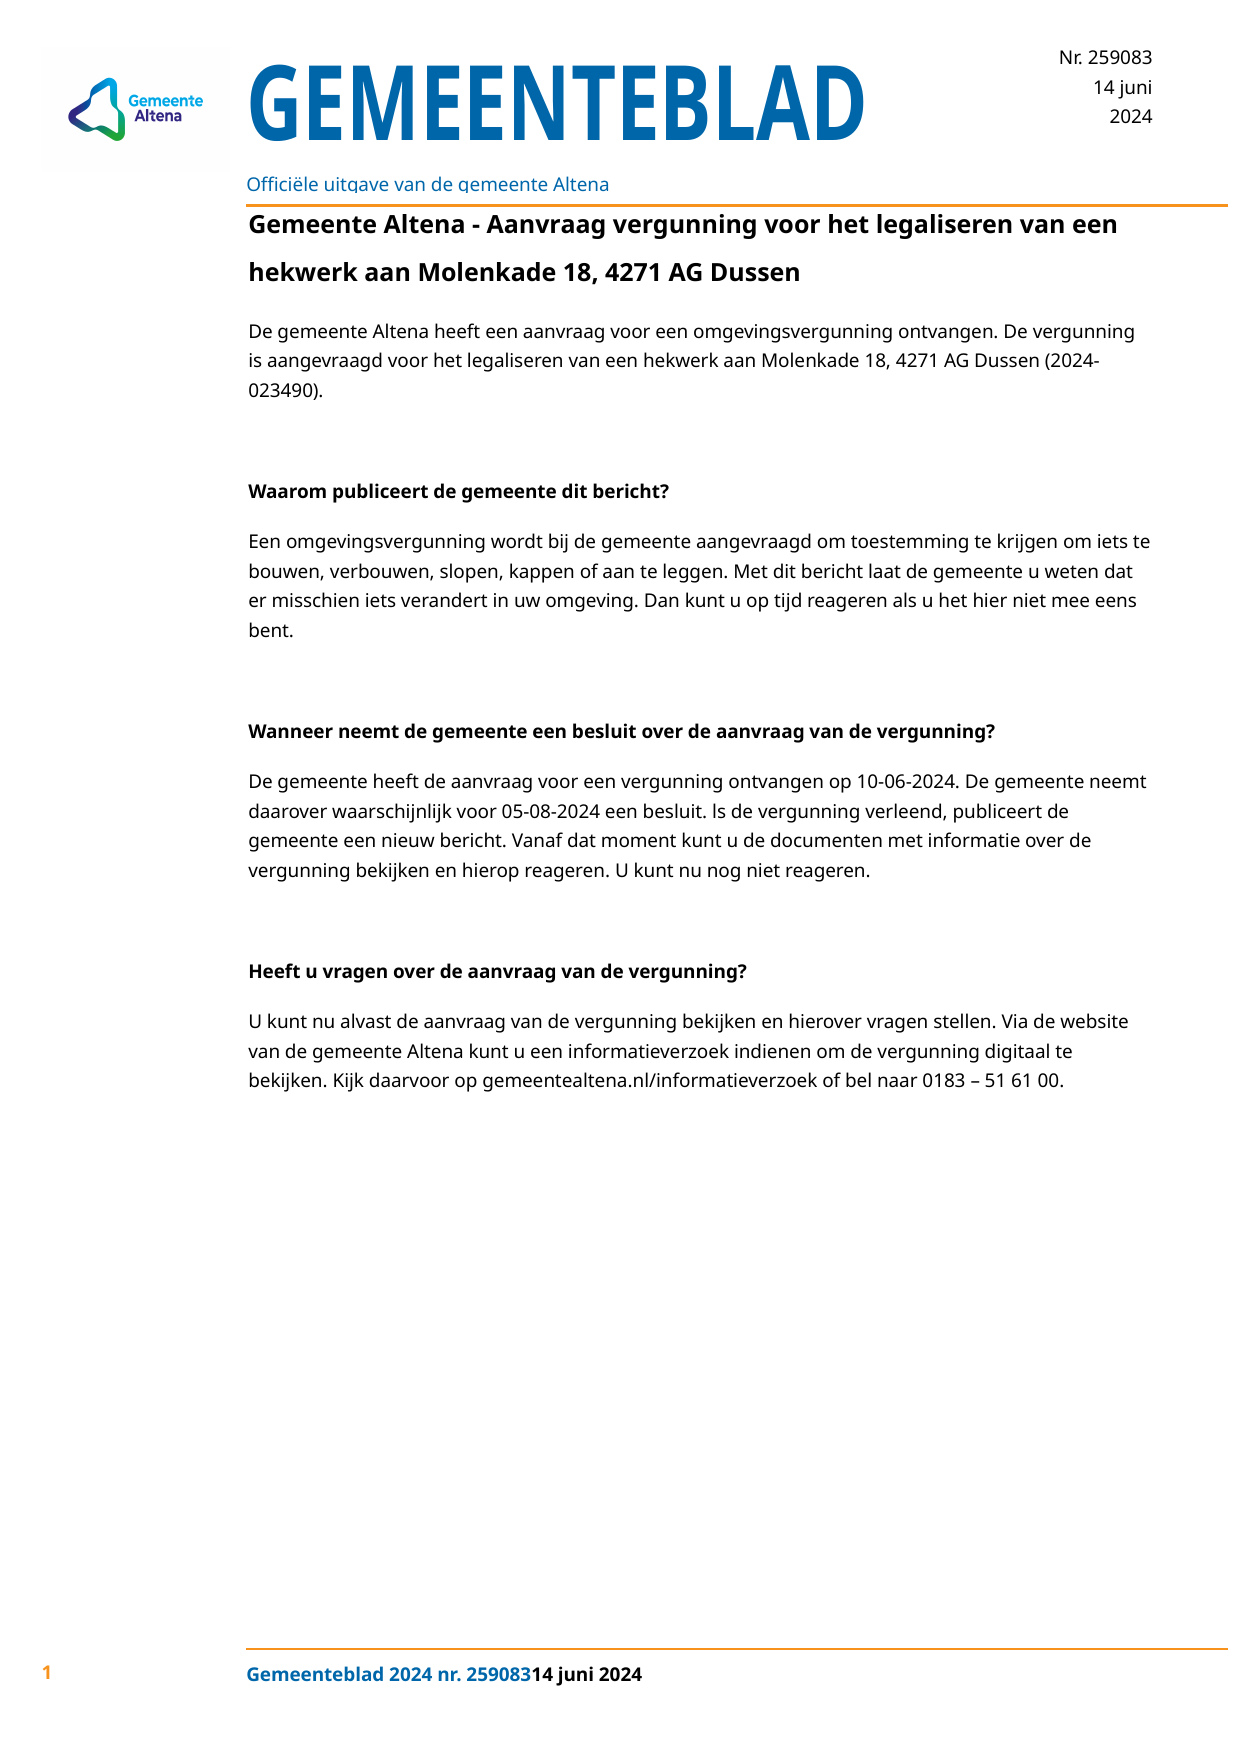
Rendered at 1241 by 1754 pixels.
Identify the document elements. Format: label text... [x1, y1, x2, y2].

text Wanneer neemt de gemeente een besluit over de aanvraag van de vergunning? [248, 718, 1152, 744]
text De gemeente Altena heeft een aanvraag voor een omgevingsvergunning ontvangen. De vergunning is aangevraagd voor het legaliseren van een hekwerk aan Molenkade 18, 4271 AG Dussen (2024-023490). [248, 318, 1152, 403]
picture [41, 47, 231, 172]
text Heeft u vragen over de aanvraag van de vergunning? [248, 958, 1152, 984]
text Gemeente Altena - Aanvraag vergunning voor het legaliseren van een hekwerk aan Molenkade 18, 4271 AG Dussen [248, 207, 1152, 288]
text De gemeente heeft de aanvraag voor een vergunning ontvangen op 10-06-2024. De gemeente neemt daarover waarschijnlijk voor 05-08-2024 een besluit. ls de vergunning verleend, publiceert de gemeente een nieuw bericht. Vanaf dat moment kunt u de documenten met informatie over de vergunning bekijken en hierop reageren. U kunt nu nog niet reageren. [248, 768, 1152, 883]
text Een omgevingsvergunning wordt bij de gemeente aangevraagd om toestemming te krijgen om iets te bouwen, verbouwen, slopen, kappen of aan te leggen. Met dit bericht laat de gemeente u weten dat er misschien iets verandert in uw omgeving. Dan kunt u op tijd reageren als u het hier niet mee eens bent. [248, 528, 1152, 643]
text U kunt nu alvast de aanvraag van de vergunning bekijken en hierover vragen stellen. Via de website van de gemeente Altena kunt u een informatieverzoek indienen om de vergunning digitaal te bekijken. Kijk daarvoor op gemeentealtena.nl/informatieverzoek of bel naar 0183 – 51 61 00. [248, 1008, 1152, 1093]
text Waarom publiceert de gemeente dit bericht? [248, 478, 1152, 504]
